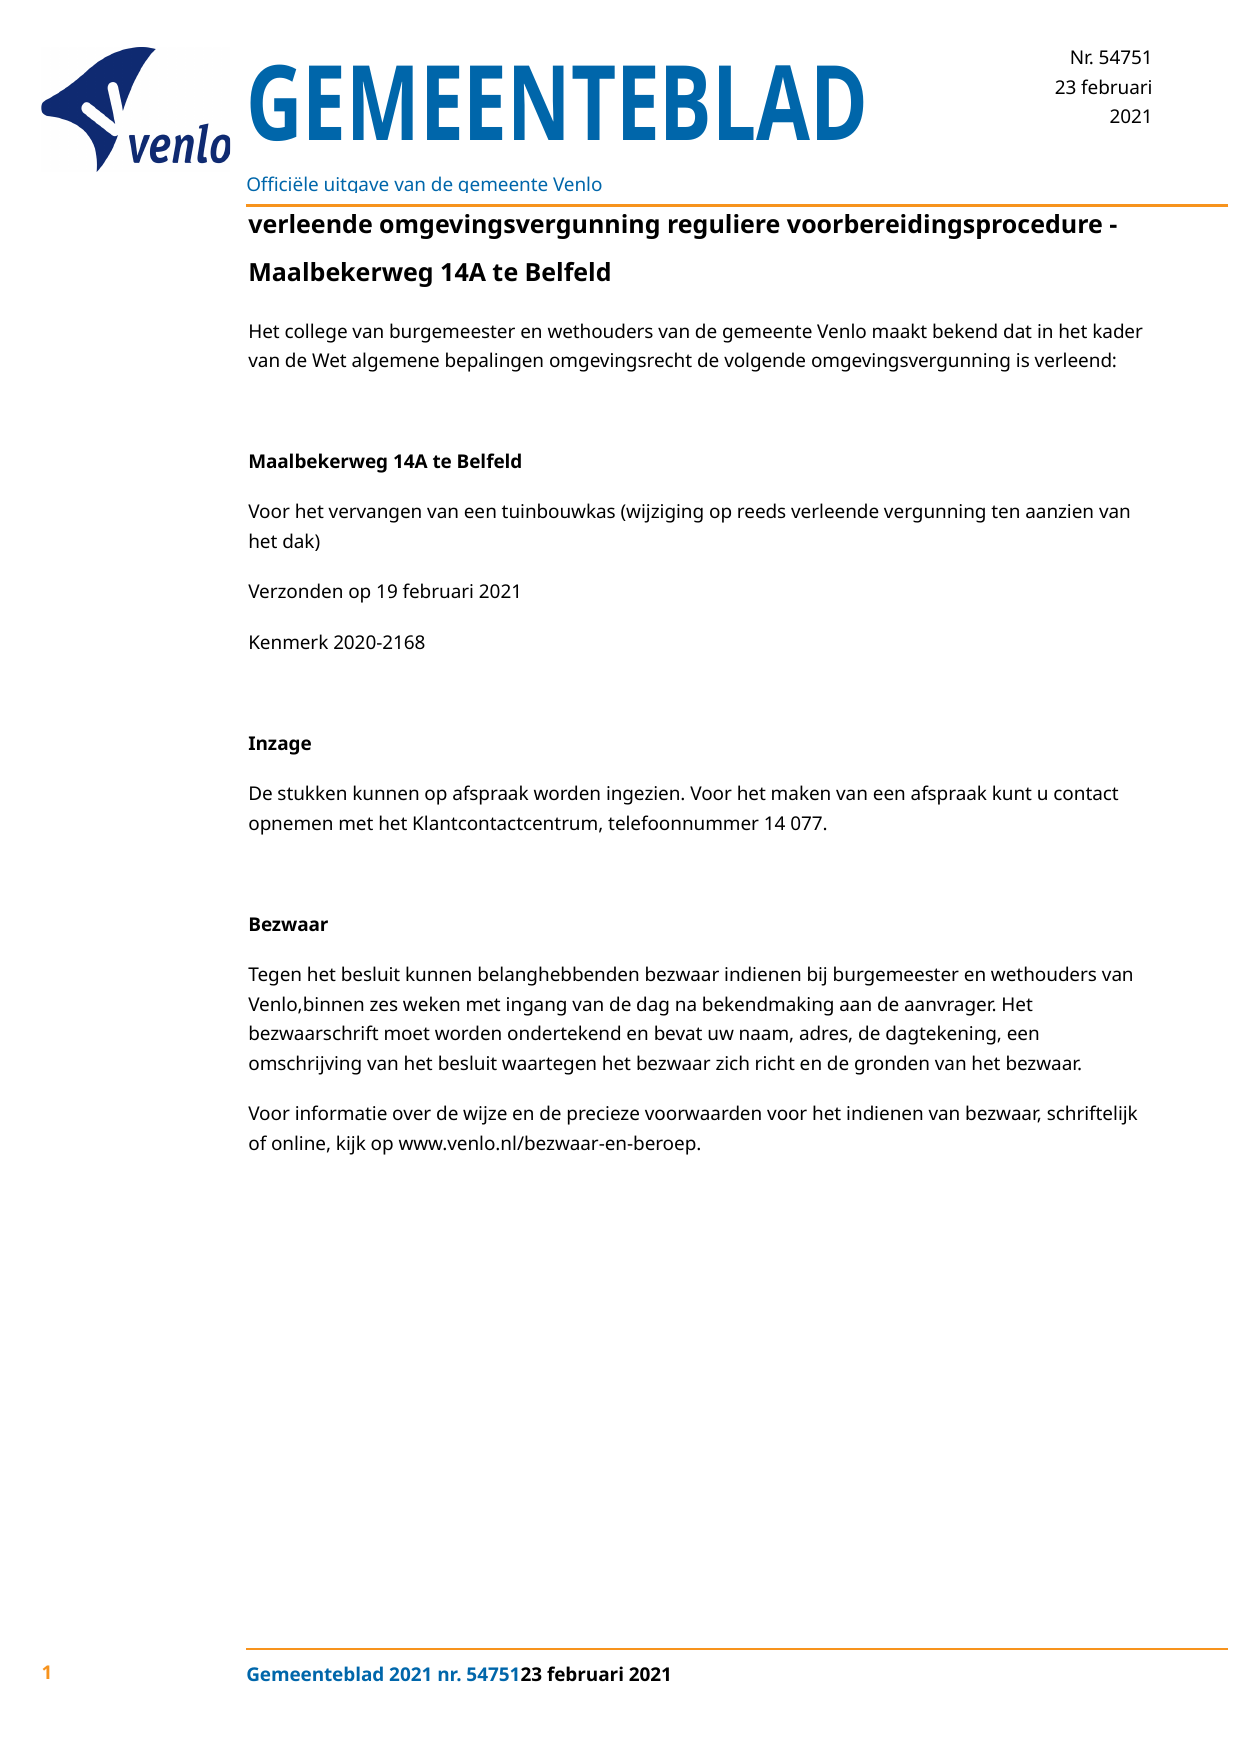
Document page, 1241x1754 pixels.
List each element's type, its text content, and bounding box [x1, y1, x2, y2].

text Tegen het besluit kunnen belanghebbenden bezwaar indienen bij burgemeester en wethouders van Venlo,binnen zes weken met ingang van de dag na bekendmaking aan de aanvrager. Het bezwaarschrift moet worden ondertekend en bevat uw naam, adres, de dagtekening, een omschrijving van het besluit waartegen het bezwaar zich richt en de gronden van het bezwaar. [248, 961, 1152, 1076]
text Inzage [248, 730, 1152, 756]
text Voor informatie over de wijze en de precieze voorwaarden voor het indienen van bezwaar, schriftelijk of online, kijk op www.venlo.nl/bezwaar-en-beroep. [248, 1100, 1152, 1156]
text Verzonden op 19 februari 2021 [248, 579, 1152, 604]
text verleende omgevingsvergunning reguliere voorbereidingsprocedure - Maalbekerweg 14A te Belfeld [248, 207, 1152, 288]
text Voor het vervangen van een tuinbouwkas (wijziging op reeds verleende vergunning ten aanzien van het dak) [248, 499, 1152, 554]
text De stukken kunnen op afspraak worden ingezien. Voor het maken van een afspraak kunt u contact opnemen met het Klantcontactcentrum, telefoonnummer 14 077. [248, 780, 1152, 836]
text Kenmerk 2020-2168 [248, 629, 1152, 655]
text Maalbekerweg 14A te Belfeld [248, 448, 1152, 474]
picture [41, 47, 231, 172]
text Bezwaar [248, 911, 1152, 937]
text Het college van burgemeester en wethouders van de gemeente Venlo maakt bekend dat in het kader van de Wet algemene bepalingen omgevingsrecht de volgende omgevingsvergunning is verleend: [248, 318, 1152, 373]
